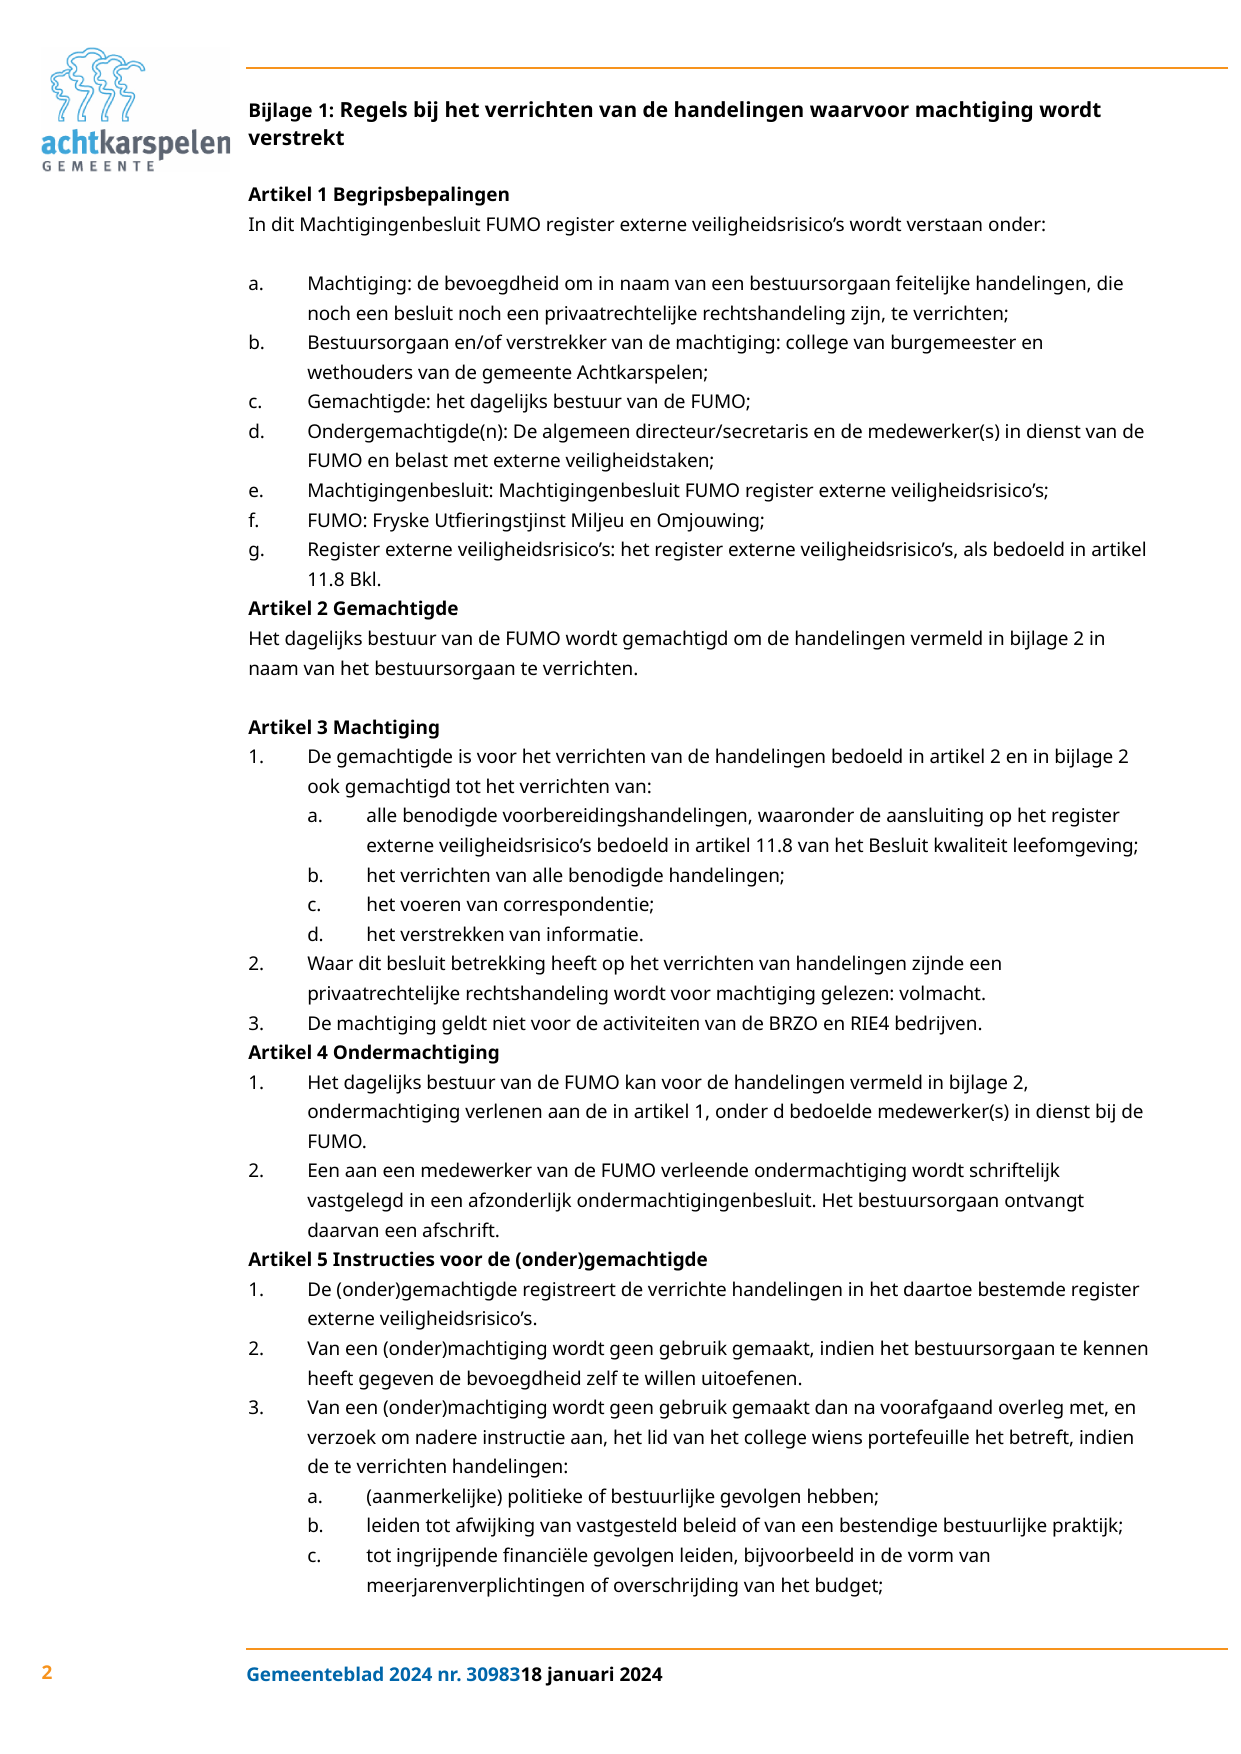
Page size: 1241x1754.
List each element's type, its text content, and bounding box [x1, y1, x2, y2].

list leiden tot afwijking van vastgesteld beleid of van een bestendige bestuurlijke praktijk; [307, 1513, 1152, 1538]
list het verrichten van alle benodigde handelingen; [307, 862, 1152, 887]
list FUMO: Fryske Utfieringstjinst Miljeu en Omjouwing; [248, 507, 1152, 532]
list Waar dit besluit betrekking heeft op het verrichten van handelingen zijnde een privaatrechtelijke rechtshandeling wordt voor machtiging gelezen: volmacht. [248, 951, 1152, 1006]
list tot ingrijpende financiële gevolgen leiden, bijvoorbeeld in de vorm van meerjarenverplichtingen of overschrijding van het budget; [307, 1542, 1152, 1597]
text Het dagelijks bestuur van de FUMO wordt gemachtigd om de handelingen vermeld in bijlage 2 in naam van het bestuursorgaan te verrichten. [248, 625, 1152, 680]
list het verstrekken van informatie. [307, 921, 1152, 947]
list Bestuursorgaan en/of verstrekker van de machtiging: college van burgemeester en wethouders van de gemeente Achtkarspelen; [248, 329, 1152, 384]
text Artikel 3 Machtiging [248, 714, 1152, 739]
list De (onder)gemachtigde registreert de verrichte handelingen in het daartoe bestemde register externe veiligheidsrisico’s. [248, 1276, 1152, 1331]
list (aanmerkelijke) politieke of bestuurlijke gevolgen hebben; [307, 1483, 1152, 1509]
list De machtiging geldt niet voor de activiteiten van de BRZO en RIE4 bedrijven. [248, 1010, 1152, 1035]
list Van een (onder)machtiging wordt geen gebruik gemaakt, indien het bestuursorgaan te kennen heeft gegeven de bevoegdheid zelf te willen uitoefenen. [248, 1335, 1152, 1390]
text Artikel 5 Instructies voor de (onder)gemachtigde [248, 1246, 1152, 1272]
list alle benodigde voorbereidingshandelingen, waaronder de aansluiting op het register externe veiligheidsrisico’s bedoeld in artikel 11.8 van het Besluit kwaliteit leefomgeving; [307, 803, 1152, 858]
list Ondergemachtigde(n): De algemeen directeur/secretaris en de medewerker(s) in dienst van de FUMO en belast met externe veiligheidstaken; [248, 418, 1152, 473]
text In dit Machtigingenbesluit FUMO register externe veiligheidsrisico’s wordt verstaan onder: [248, 211, 1152, 237]
list Register externe veiligheidsrisico’s: het register externe veiligheidsrisico’s, als bedoeld in artikel 11.8 Bkl. [248, 536, 1152, 592]
picture [41, 47, 231, 172]
list het voeren van correspondentie; [307, 891, 1152, 917]
list Machtiging: de bevoegdheid om in naam van een bestuursorgaan feitelijke handelingen, die noch een besluit noch een privaatrechtelijke rechtshandeling zijn, te verrichten; [248, 270, 1152, 325]
list Het dagelijks bestuur van de FUMO kan voor de handelingen vermeld in bijlage 2, ondermachtiging verlenen aan de in artikel 1, onder d bedoelde medewerker(s) in dienst bij de FUMO. [248, 1069, 1152, 1154]
list Machtigingenbesluit: Machtigingenbesluit FUMO register externe veiligheidsrisico’s; [248, 477, 1152, 503]
list De gemachtigde is voor het verrichten van de handelingen bedoeld in artikel 2 en in bijlage 2 ook gemachtigd tot het verrichten van: [248, 743, 1152, 799]
text Bijlage 1: Regels bij het verrichten van de handelingen waarvoor machtiging wordt verstrekt [248, 95, 1152, 152]
text Artikel 1 Begripsbepalingen [248, 181, 1152, 207]
list Van een (onder)machtiging wordt geen gebruik gemaakt dan na voorafgaand overleg met, en verzoek om nadere instructie aan, het lid van het college wiens portefeuille het betreft, indien de te verrichten handelingen: [248, 1394, 1152, 1479]
text Artikel 4 Ondermachtiging [248, 1039, 1152, 1065]
list Een aan een medewerker van de FUMO verleende ondermachtiging wordt schriftelijk vastgelegd in een afzonderlijk ondermachtigingenbesluit. Het bestuursorgaan ontvangt daarvan een afschrift. [248, 1158, 1152, 1242]
text Artikel 2 Gemachtigde [248, 596, 1152, 621]
list Gemachtigde: het dagelijks bestuur van de FUMO; [248, 388, 1152, 414]
